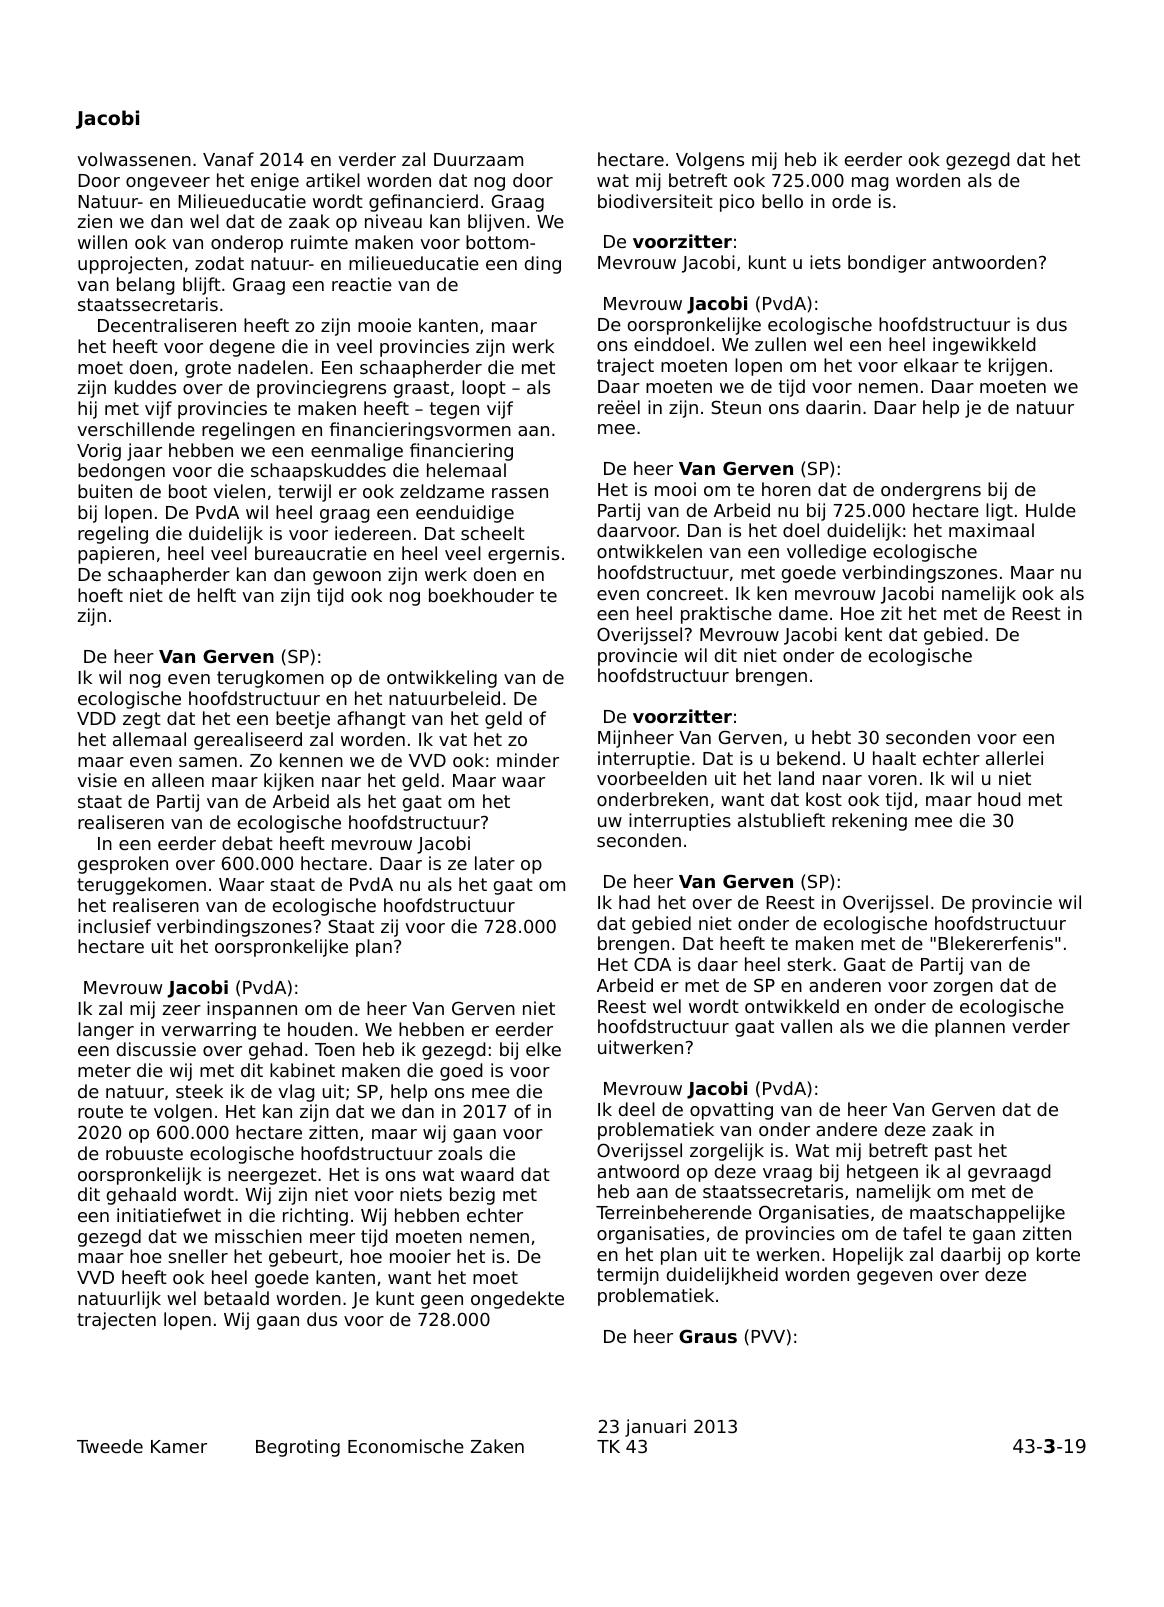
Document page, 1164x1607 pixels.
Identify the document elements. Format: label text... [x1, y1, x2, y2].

text Mijnheer Van Gerven, u hebt 30 seconden voor een interruptie. Dat is u bekend. U haalt echter allerlei voorbeelden uit het land naar voren. Ik wil u niet onderbreken, want dat kost ook tijd, maar houd met uw interrupties alstublieft rekening mee die 30 seconden. [596, 728, 1087, 852]
text De heer Van Gerven (SP): [596, 459, 1087, 480]
text De heer Van Gerven (SP): [77, 647, 567, 668]
text Mevrouw Jacobi (PvdA): [596, 294, 1087, 314]
text Mevrouw Jacobi, kunt u iets bondiger antwoorden? [596, 253, 1087, 274]
text In een eerder debat heeft mevrouw Jacobi gesproken over 600.000 hectare. Daar is ze later op teruggekomen. Waar staat de PvdA nu als het gaat om het realiseren van de ecologische hoofdstructuur inclusief verbindingszones? Staat zij voor die 728.000 hectare uit het oorspronkelijke plan? [77, 833, 567, 958]
text De voorzitter: [596, 707, 1087, 728]
text Ik zal mij zeer inspannen om de heer Van Gerven niet langer in verwarring te houden. We hebben er eerder een discussie over gehad. Toen heb ik gezegd: bij elke meter die wij met dit kabinet maken die goed is voor de natuur, steek ik de vlag uit; SP, help ons mee die route te volgen. Het kan zijn dat we dan in 2017 of in 2020 op 600.000 hectare zitten, maar wij gaan voor de robuuste ecologische hoofdstructuur zoals die oorspronkelijk is neergezet. Het is ons wat waard dat dit gehaald wordt. Wij zijn niet voor niets bezig met een initiatiefwet in die richting. Wij hebben echter gezegd dat we misschien meer tijd moeten nemen, maar hoe sneller het gebeurt, hoe mooier het is. De VVD heeft ook heel goede kanten, want het moet natuurlijk wel betaald worden. Je kunt geen ongedekte trajecten lopen. Wij gaan dus voor de 728.000 [77, 999, 567, 1330]
text De voorzitter: [596, 232, 1087, 253]
text Mevrouw Jacobi (PvdA): [77, 978, 567, 999]
text volwassenen. Vanaf 2014 en verder zal Duurzaam Door ongeveer het enige artikel worden dat nog door Natuur- en Milieueducatie wordt gefinancierd. Graag zien we dan wel dat de zaak op niveau kan blijven. We willen ook van onderop ruimte maken voor bottom-upprojecten, zodat natuur- en milieueducatie een ding van belang blijft. Graag een reactie van de staatssecretaris. [77, 150, 567, 316]
text Ik wil nog even terugkomen op de ontwikkeling van de ecologische hoofdstructuur en het natuurbeleid. De VDD zegt dat het een beetje afhangt van het geld of het allemaal gerealiseerd zal worden. Ik vat het zo maar even samen. Zo kennen we de VVD ook: minder visie en alleen maar kijken naar het geld. Maar waar staat de Partij van de Arbeid als het gaat om het realiseren van de ecologische hoofdstructuur? [77, 668, 567, 833]
text Ik had het over de Reest in Overijssel. De provincie wil dat gebied niet onder de ecologische hoofdstructuur brengen. Dat heeft te maken met de "Blekererfenis". Het CDA is daar heel sterk. Gaat de Partij van de Arbeid er met de SP en anderen voor zorgen dat de Reest wel wordt ontwikkeld en onder de ecologische hoofdstructuur gaat vallen als we die plannen verder uitwerken? [596, 893, 1087, 1059]
text Het is mooi om te horen dat de ondergrens bij de Partij van de Arbeid nu bij 725.000 hectare ligt. Hulde daarvoor. Dan is het doel duidelijk: het maximaal ontwikkelen van een volledige ecologische hoofdstructuur, met goede verbindingszones. Maar nu even concreet. Ik ken mevrouw Jacobi namelijk ook als een heel praktische dame. Hoe zit het met de Reest in Overijssel? Mevrouw Jacobi kent dat gebied. De provincie wil dit niet onder de ecologische hoofdstructuur brengen. [596, 480, 1087, 687]
text hectare. Volgens mij heb ik eerder ook gezegd dat het wat mij betreft ook 725.000 mag worden als de biodiversiteit pico bello in orde is. [596, 150, 1087, 212]
text Decentraliseren heeft zo zijn mooie kanten, maar het heeft voor degene die in veel provincies zijn werk moet doen, grote nadelen. Een schaapherder die met zijn kuddes over de provinciegrens graast, loopt – als hij met vijf provincies te maken heeft – tegen vijf verschillende regelingen en financieringsvormen aan. Vorig jaar hebben we een eenmalige financiering bedongen voor die schaapskuddes die helemaal buiten de boot vielen, terwijl er ook zeldzame rassen bij lopen. De PvdA wil heel graag een eenduidige regeling die duidelijk is voor iedereen. Dat scheelt papieren, heel veel bureaucratie en heel veel ergernis. De schaapherder kan dan gewoon zijn werk doen en hoeft niet de helft van zijn tijd ook nog boekhouder te zijn. [77, 316, 567, 627]
text De heer Van Gerven (SP): [596, 872, 1087, 893]
text De oorspronkelijke ecologische hoofdstructuur is dus ons einddoel. We zullen wel een heel ingewikkeld traject moeten lopen om het voor elkaar te krijgen. Daar moeten we de tijd voor nemen. Daar moeten we reëel in zijn. Steun ons daarin. Daar help je de natuur mee. [596, 314, 1087, 439]
text Ik deel de opvatting van de heer Van Gerven dat de problematiek van onder andere deze zaak in Overijssel zorgelijk is. Wat mij betreft past het antwoord op deze vraag bij hetgeen ik al gevraagd heb aan de staatssecretaris, namelijk om met de Terreinbeherende Organisaties, de maatschappelijke organisaties, de provincies om de tafel te gaan zitten en het plan uit te werken. Hopelijk zal daarbij op korte termijn duidelijkheid worden gegeven over deze problematiek. [596, 1099, 1087, 1307]
text De heer Graus (PVV): [596, 1327, 1087, 1347]
text Mevrouw Jacobi (PvdA): [596, 1079, 1087, 1099]
